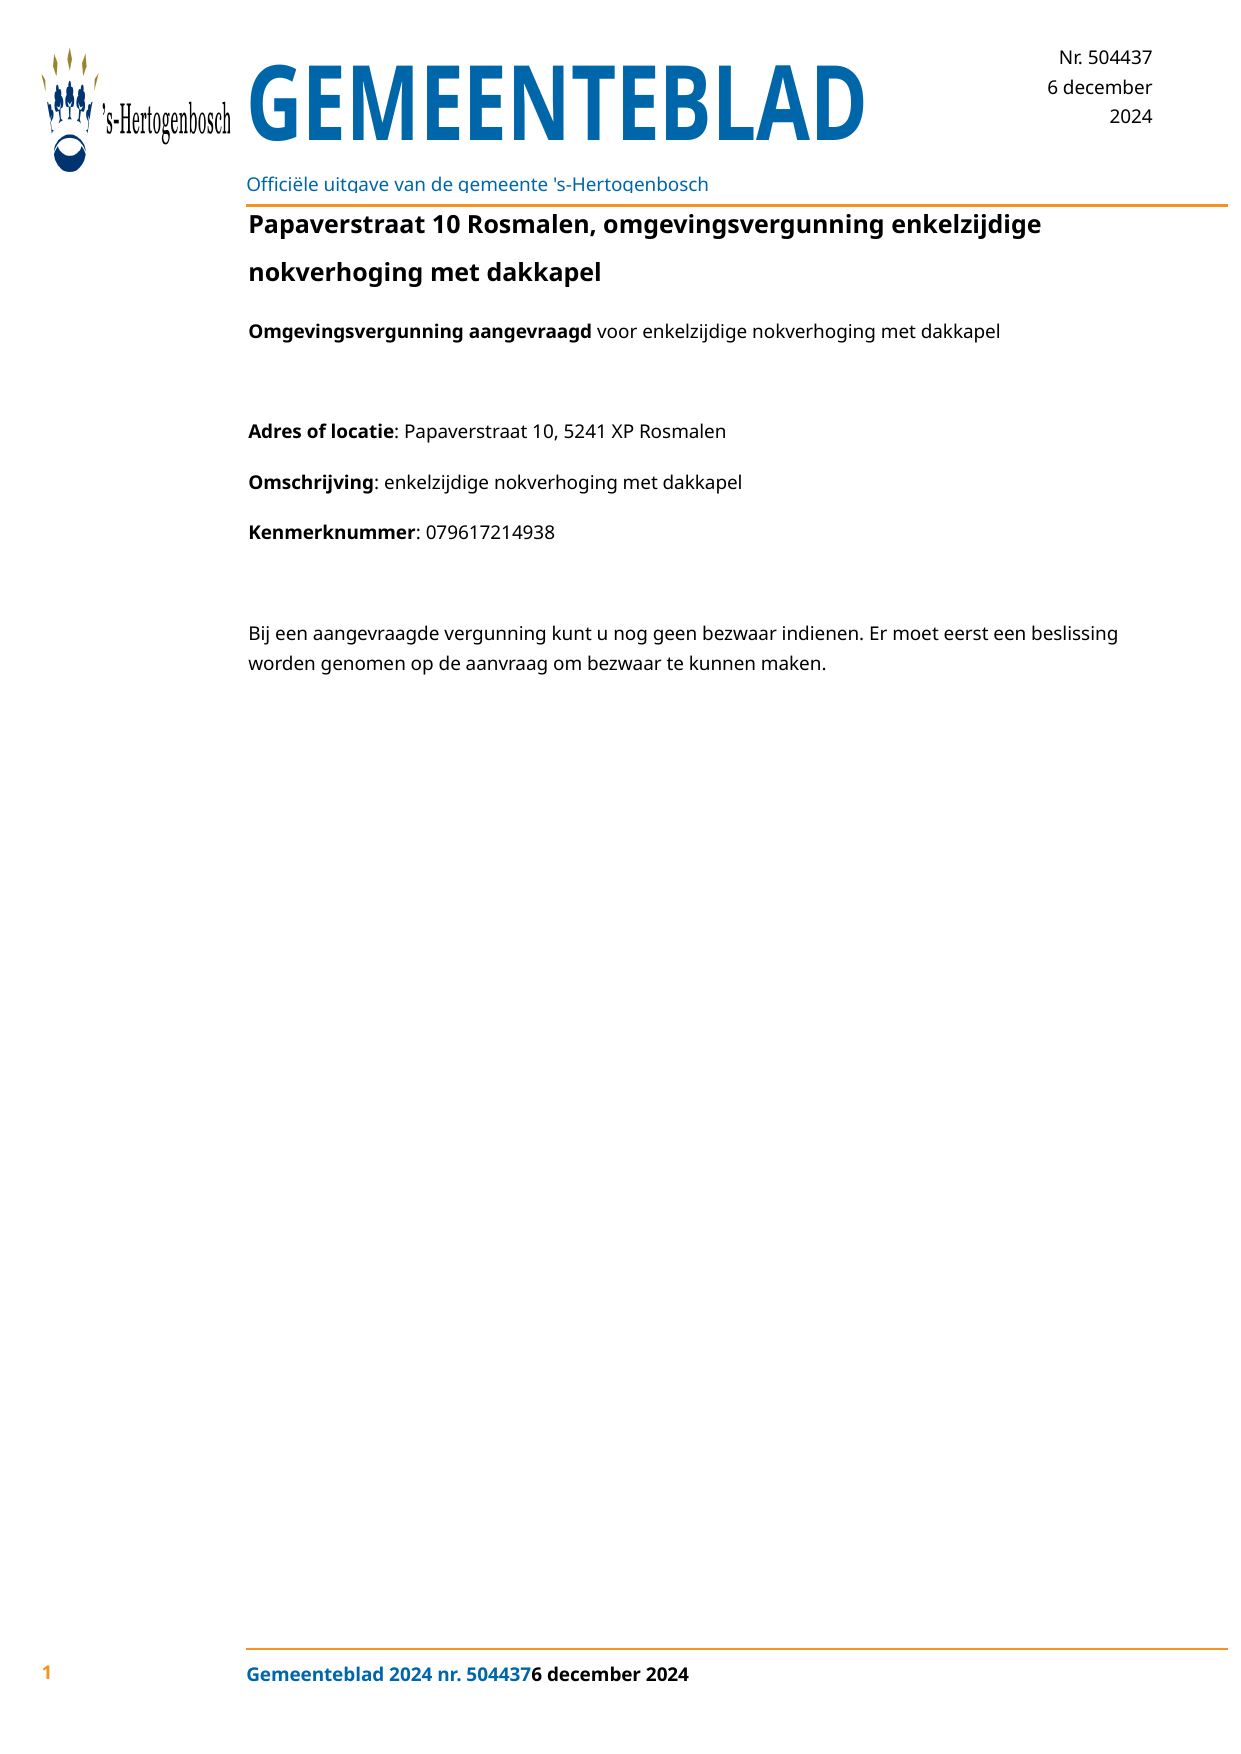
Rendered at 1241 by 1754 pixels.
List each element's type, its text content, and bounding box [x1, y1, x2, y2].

text Omschrijving: enkelzijdige nokverhoging met dakkapel [248, 469, 1152, 495]
text Papaverstraat 10 Rosmalen, omgevingsvergunning enkelzijdige nokverhoging met dakkapel [248, 207, 1152, 288]
text Kenmerknummer: 079617214938 [248, 519, 1152, 545]
text Omgevingsvergunning aangevraagd voor enkelzijdige nokverhoging met dakkapel [248, 318, 1152, 344]
picture [41, 47, 231, 172]
text Bij een aangevraagde vergunning kunt u nog geen bezwaar indienen. Er moet eerst een beslissing worden genomen op de aanvraag om bezwaar te kunnen maken. [248, 620, 1152, 676]
text Adres of locatie: Papaverstraat 10, 5241 XP Rosmalen [248, 419, 1152, 444]
